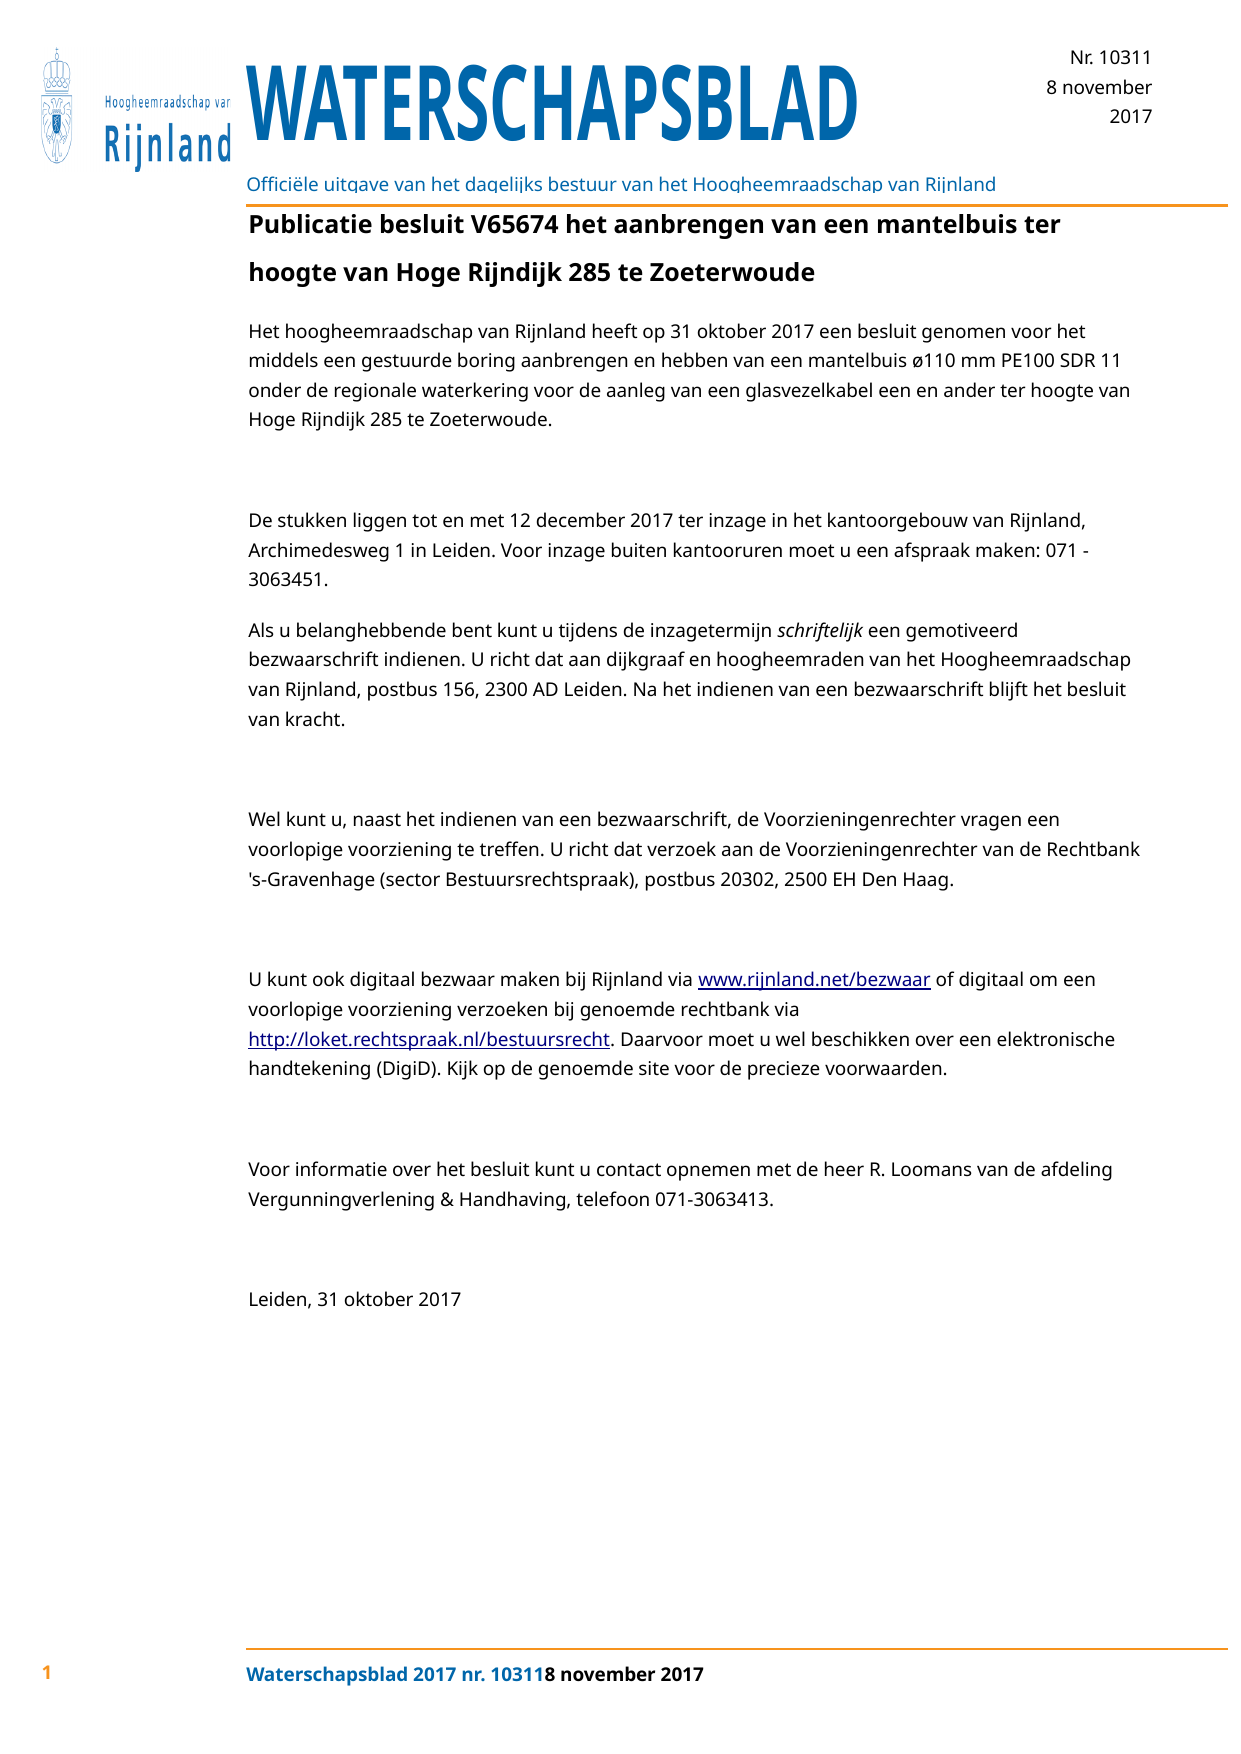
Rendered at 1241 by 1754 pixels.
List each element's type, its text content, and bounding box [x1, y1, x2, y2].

text Wel kunt u, naast het indienen van een bezwaarschrift, de Voorzieningenrechter vragen een voorlopige voorziening te treffen. U richt dat verzoek aan de Voorzieningenrechter van de Rechtbank 's-Gravenhage (sector Bestuursrechtspraak), postbus 20302, 2500 EH Den Haag. [248, 807, 1152, 892]
text Voor informatie over het besluit kunt u contact opnemen met de heer R. Loomans van de afdeling Vergunningverlening & Handhaving, telefoon 071-3063413. [248, 1156, 1152, 1212]
text Leiden, 31 oktober 2017 [248, 1287, 1152, 1312]
text U kunt ook digitaal bezwaar maken bij Rijnland via www.rijnland.net/bezwaar of digitaal om een voorlopige voorziening verzoeken bij genoemde rechtbank via http://loket.rechtspraak.nl/bestuursrecht. Daarvoor moet u wel beschikken over een elektronische handtekening (DigiD). Kijk op de genoemde site voor de precieze voorwaarden. [248, 967, 1152, 1081]
picture [41, 47, 231, 172]
text Als u belanghebbende bent kunt u tijdens de inzagetermijn schriftelijk een gemotiveerd bezwaarschrift indienen. U richt dat aan dijkgraaf en hoogheemraden van het Hoogheemraadschap van Rijnland, postbus 156, 2300 AD Leiden. Na het indienen van een bezwaarschrift blijft het besluit van kracht. [248, 617, 1152, 732]
text De stukken liggen tot en met 12 december 2017 ter inzage in het kantoorgebouw van Rijnland, Archimedesweg 1 in Leiden. Voor inzage buiten kantooruren moet u een afspraak maken: 071 - 3063451. [248, 507, 1152, 592]
text Het hoogheemraadschap van Rijnland heeft op 31 oktober 2017 een besluit genomen voor het middels een gestuurde boring aanbrengen en hebben van een mantelbuis ø110 mm PE100 SDR 11 onder de regionale waterkering voor de aanleg van een glasvezelkabel een en ander ter hoogte van Hoge Rijndijk 285 te Zoeterwoude. [248, 318, 1152, 432]
text Publicatie besluit V65674 het aanbrengen van een mantelbuis ter hoogte van Hoge Rijndijk 285 te Zoeterwoude [248, 207, 1152, 288]
